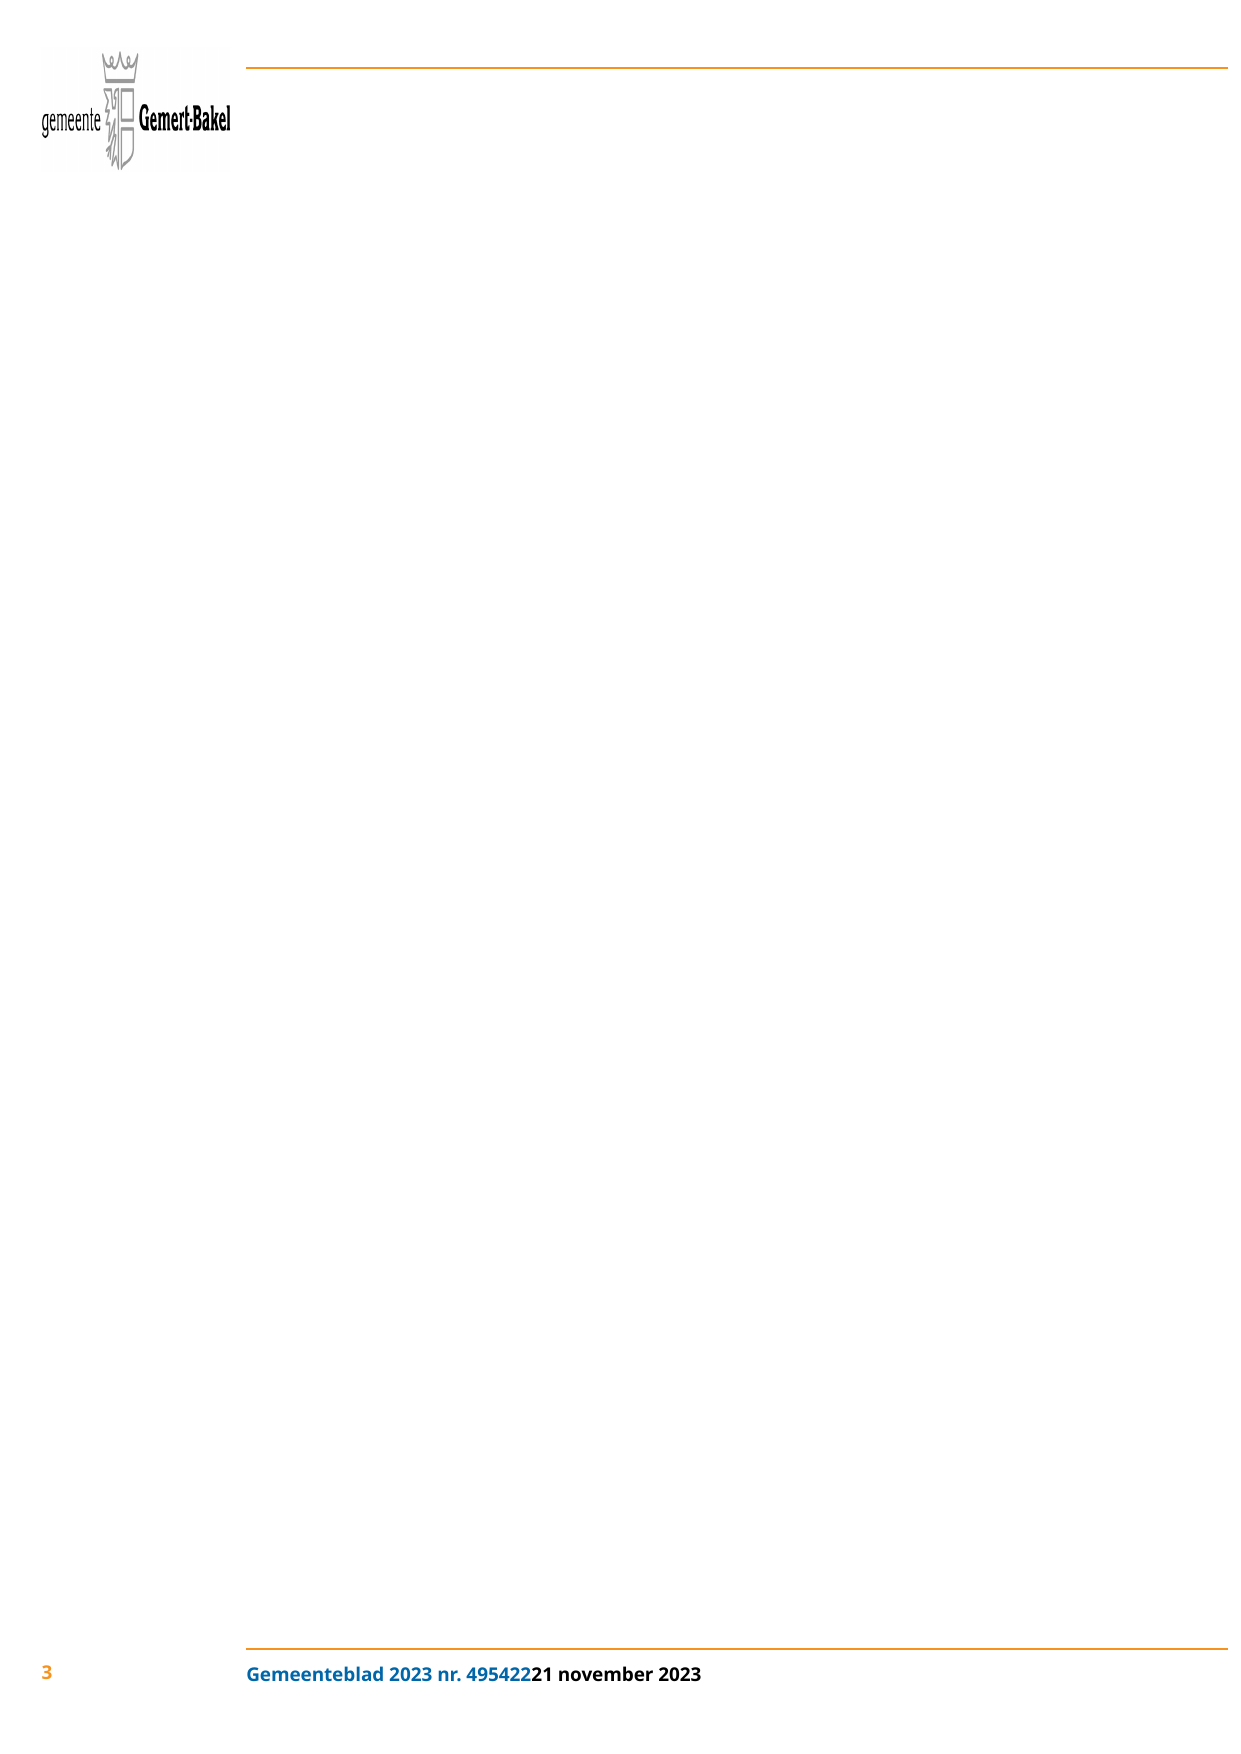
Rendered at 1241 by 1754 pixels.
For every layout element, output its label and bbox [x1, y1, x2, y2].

picture [41, 47, 231, 172]
